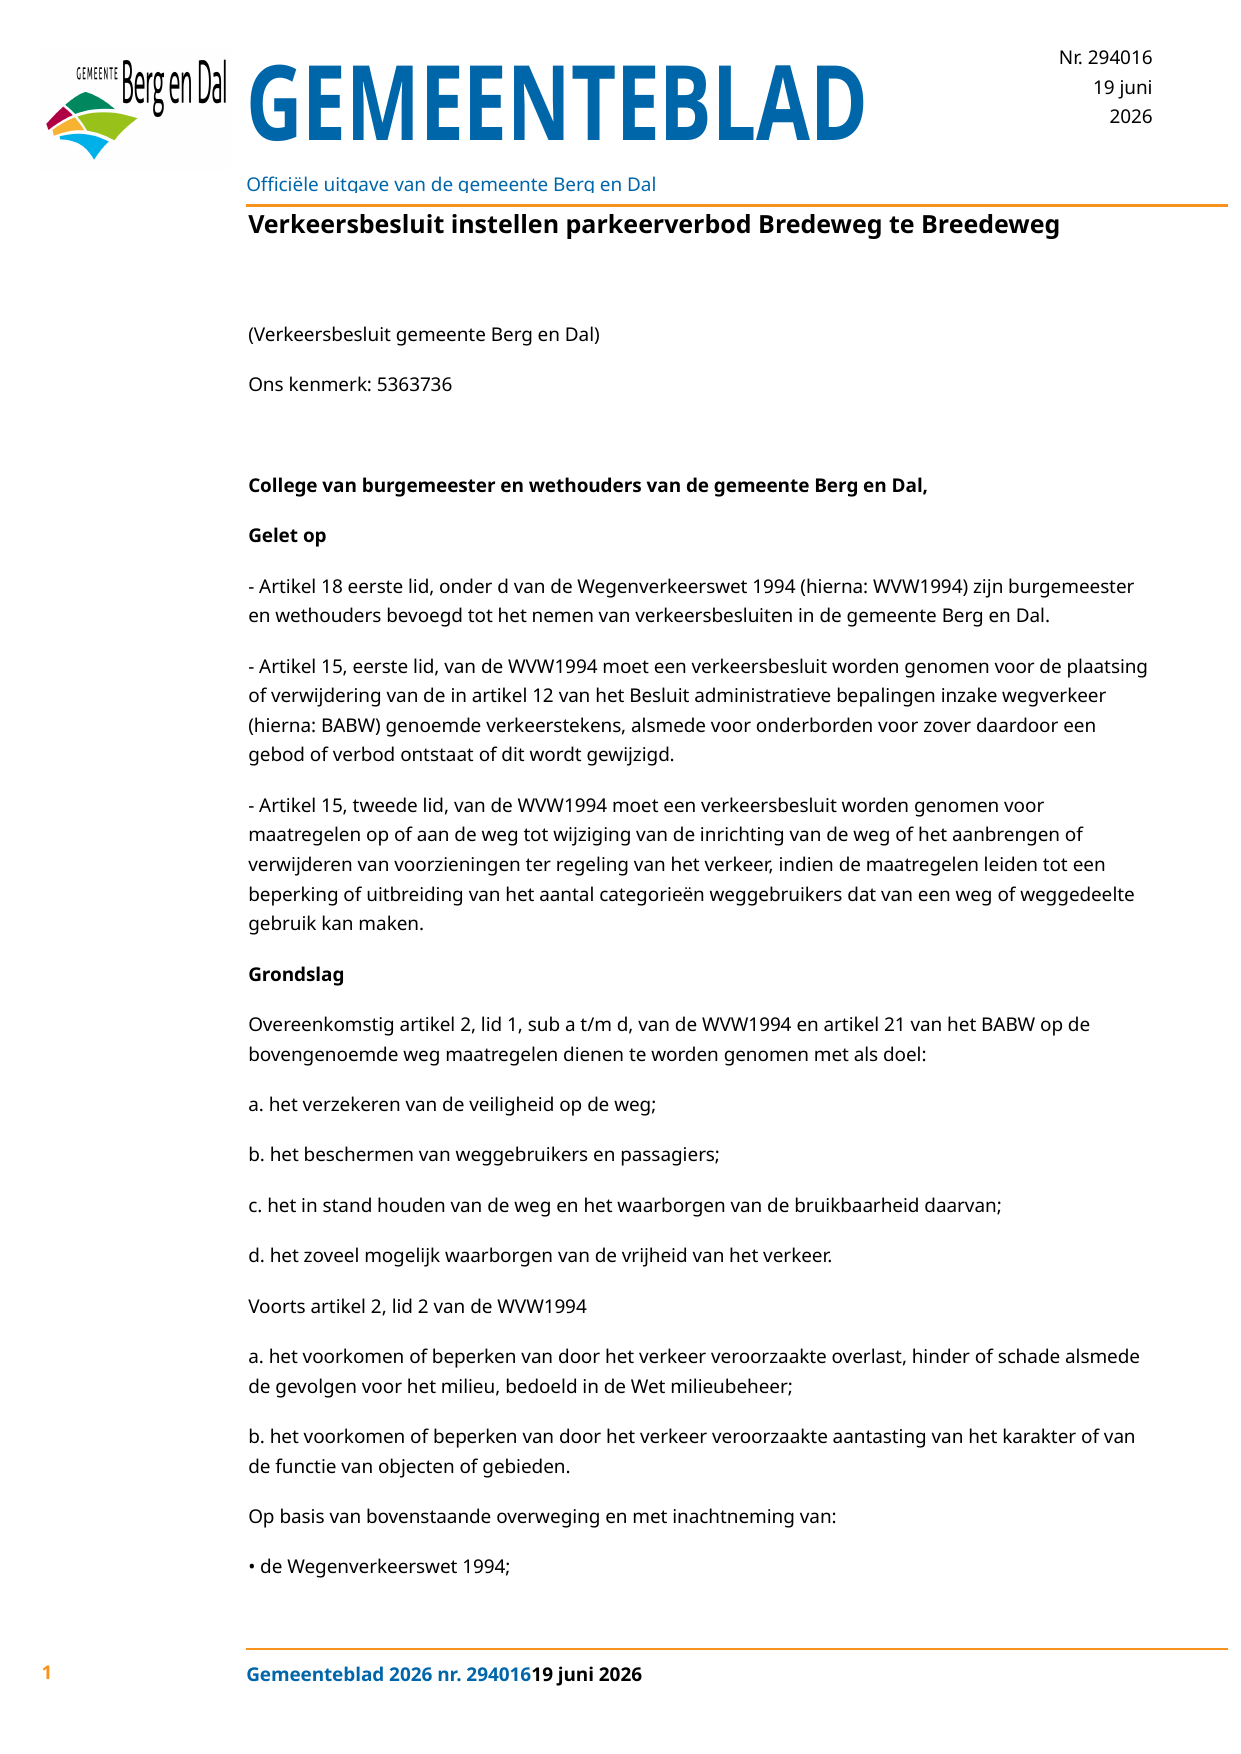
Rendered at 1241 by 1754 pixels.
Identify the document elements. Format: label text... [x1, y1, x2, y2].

text - Artikel 15, tweede lid, van de WVW1994 moet een verkeersbesluit worden genomen voor maatregelen op of aan de weg tot wijziging van de inrichting van de weg of het aanbrengen of verwijderen van voorzieningen ter regeling van het verkeer, indien de maatregelen leiden tot een beperking of uitbreiding van het aantal categorieën weggebruikers dat van een weg of weggedeelte gebruik kan maken. [248, 792, 1152, 936]
text b. het voorkomen of beperken van door het verkeer veroorzaakte aantasting van het karakter of van de functie van objecten of gebieden. [248, 1423, 1152, 1478]
text - Artikel 18 eerste lid, onder d van de Wegenverkeerswet 1994 (hierna: WVW1994) zijn burgemeester en wethouders bevoegd tot het nemen van verkeersbesluiten in de gemeente Berg en Dal. [248, 573, 1152, 628]
picture [41, 47, 231, 172]
text Gelet op [248, 522, 1152, 548]
text (Verkeersbesluit gemeente Berg en Dal) [248, 321, 1152, 346]
text Grondslag [248, 961, 1152, 986]
text a. het verzekeren van de veiligheid op de weg; [248, 1091, 1152, 1117]
text College van burgemeester en wethouders van de gemeente Berg en Dal, [248, 472, 1152, 498]
text Overeenkomstig artikel 2, lid 1, sub a t/m d, van de WVW1994 en artikel 21 van het BABW op de bovengenoemde weg maatregelen dienen te worden genomen met als doel: [248, 1011, 1152, 1066]
text • de Wegenverkeerswet 1994; [248, 1554, 1152, 1579]
text - Artikel 15, eerste lid, van de WVW1994 moet een verkeersbesluit worden genomen voor de plaatsing of verwijdering van de in artikel 12 van het Besluit administratieve bepalingen inzake wegverkeer (hierna: BABW) genoemde verkeerstekens, alsmede voor onderborden voor zover daardoor een gebod of verbod ontstaat of dit wordt gewijzigd. [248, 653, 1152, 767]
text Voorts artikel 2, lid 2 van de WVW1994 [248, 1293, 1152, 1318]
text a. het voorkomen of beperken van door het verkeer veroorzaakte overlast, hinder of schade alsmede de gevolgen voor het milieu, bedoeld in de Wet milieubeheer; [248, 1343, 1152, 1398]
text c. het in stand houden van de weg en het waarborgen van de bruikbaarheid daarvan; [248, 1192, 1152, 1218]
text Ons kenmerk: 5363736 [248, 371, 1152, 397]
text Verkeersbesluit instellen parkeerverbod Bredeweg te Breedeweg [248, 207, 1152, 241]
text d. het zoveel mogelijk waarborgen van de vrijheid van het verkeer. [248, 1242, 1152, 1268]
text Op basis van bovenstaande overweging en met inachtneming van: [248, 1503, 1152, 1529]
text b. het beschermen van weggebruikers en passagiers; [248, 1142, 1152, 1167]
